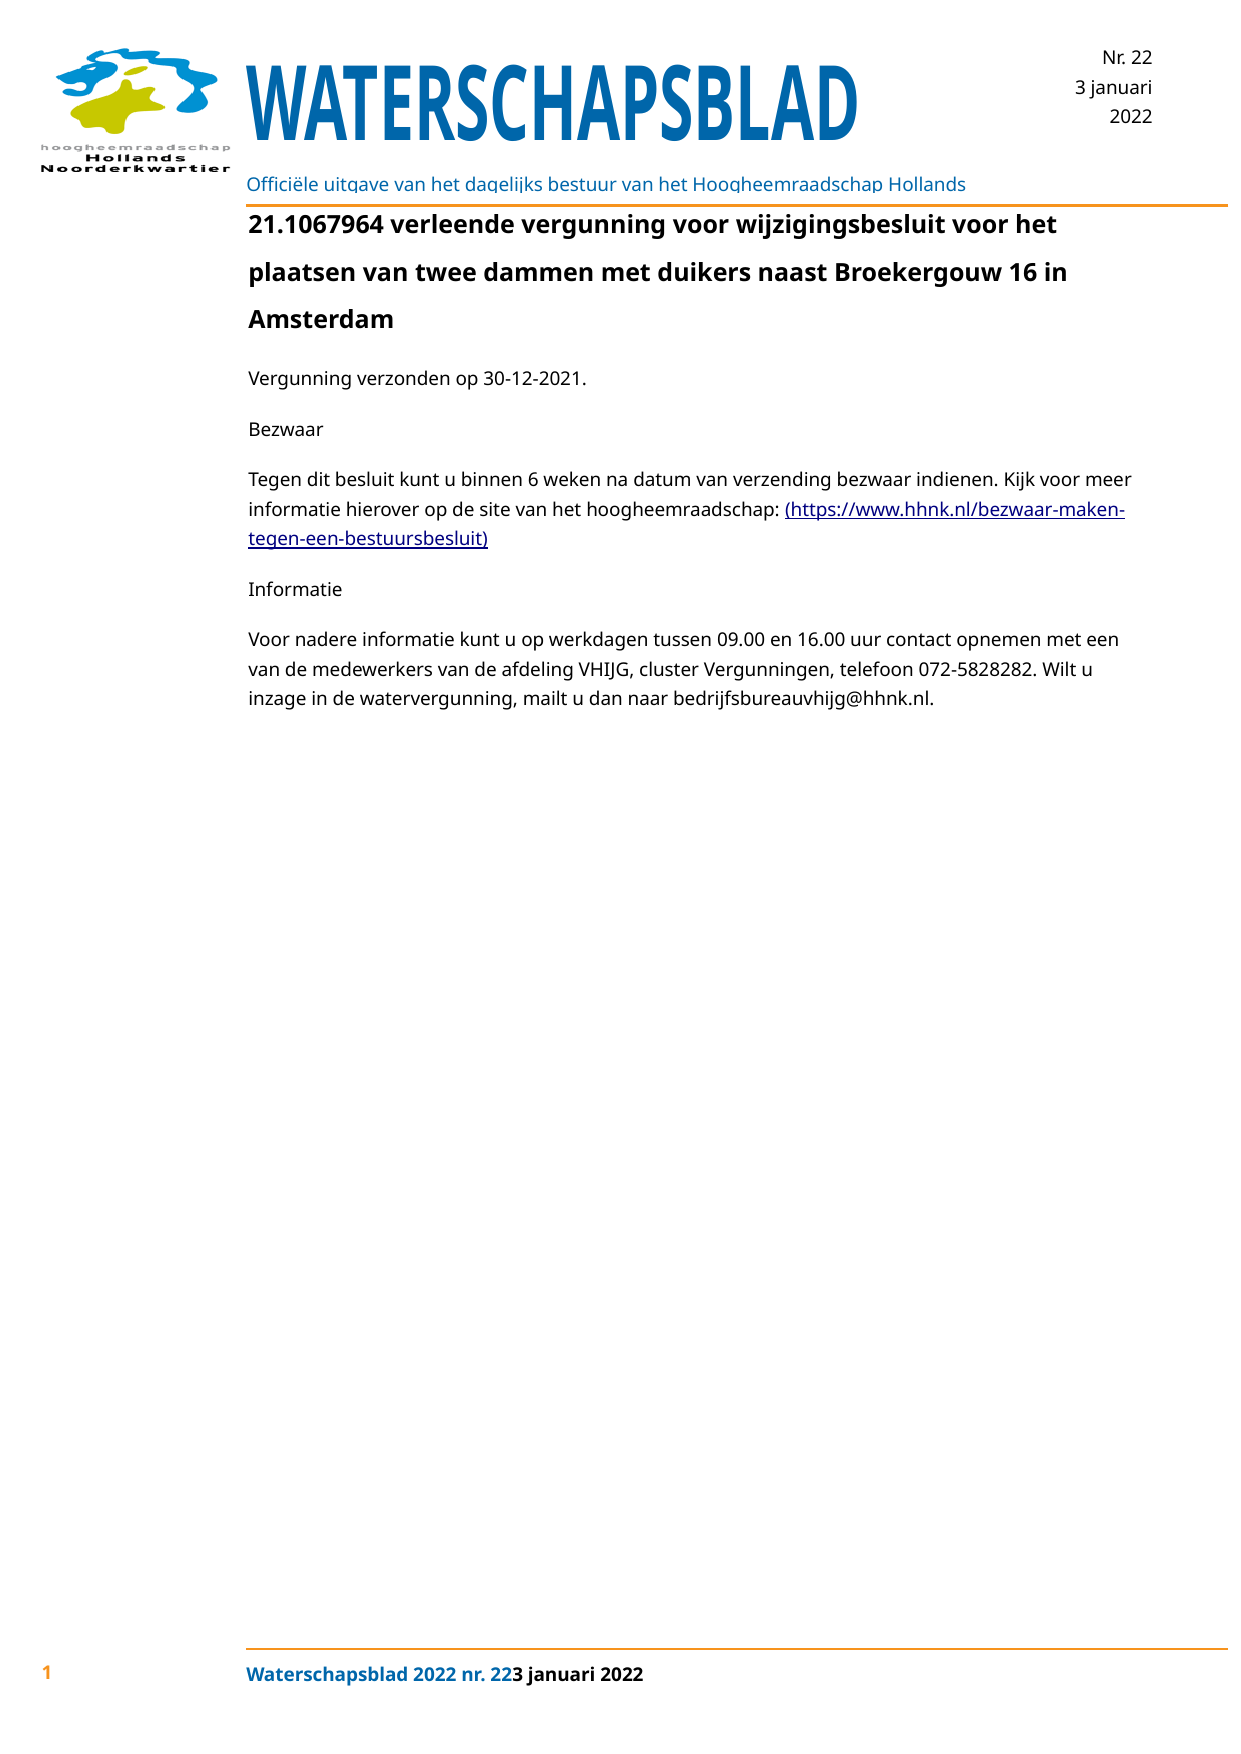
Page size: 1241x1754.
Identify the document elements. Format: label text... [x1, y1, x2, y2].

text Vergunning verzonden op 30-12-2021. [248, 366, 1152, 391]
text 21.1067964 verleende vergunning voor wijzigingsbesluit voor het plaatsen van twee dammen met duikers naast Broekergouw 16 in Amsterdam [248, 207, 1152, 336]
text Tegen dit besluit kunt u binnen 6 weken na datum van verzending bezwaar indienen. Kijk voor meer informatie hierover op de site van het hoogheemraadschap: (https://www.hhnk.nl/bezwaar-maken-tegen-een-bestuursbesluit) [248, 466, 1152, 551]
text Bezwaar [248, 416, 1152, 442]
picture [41, 47, 231, 172]
text Informatie [248, 576, 1152, 602]
text Voor nadere informatie kunt u op werkdagen tussen 09.00 en 16.00 uur contact opnemen met een van de medewerkers van de afdeling VHIJG, cluster Vergunningen, telefoon 072-5828282. Wilt u inzage in de watervergunning, mailt u dan naar bedrijfsbureauvhijg@hhnk.nl. [248, 626, 1152, 711]
